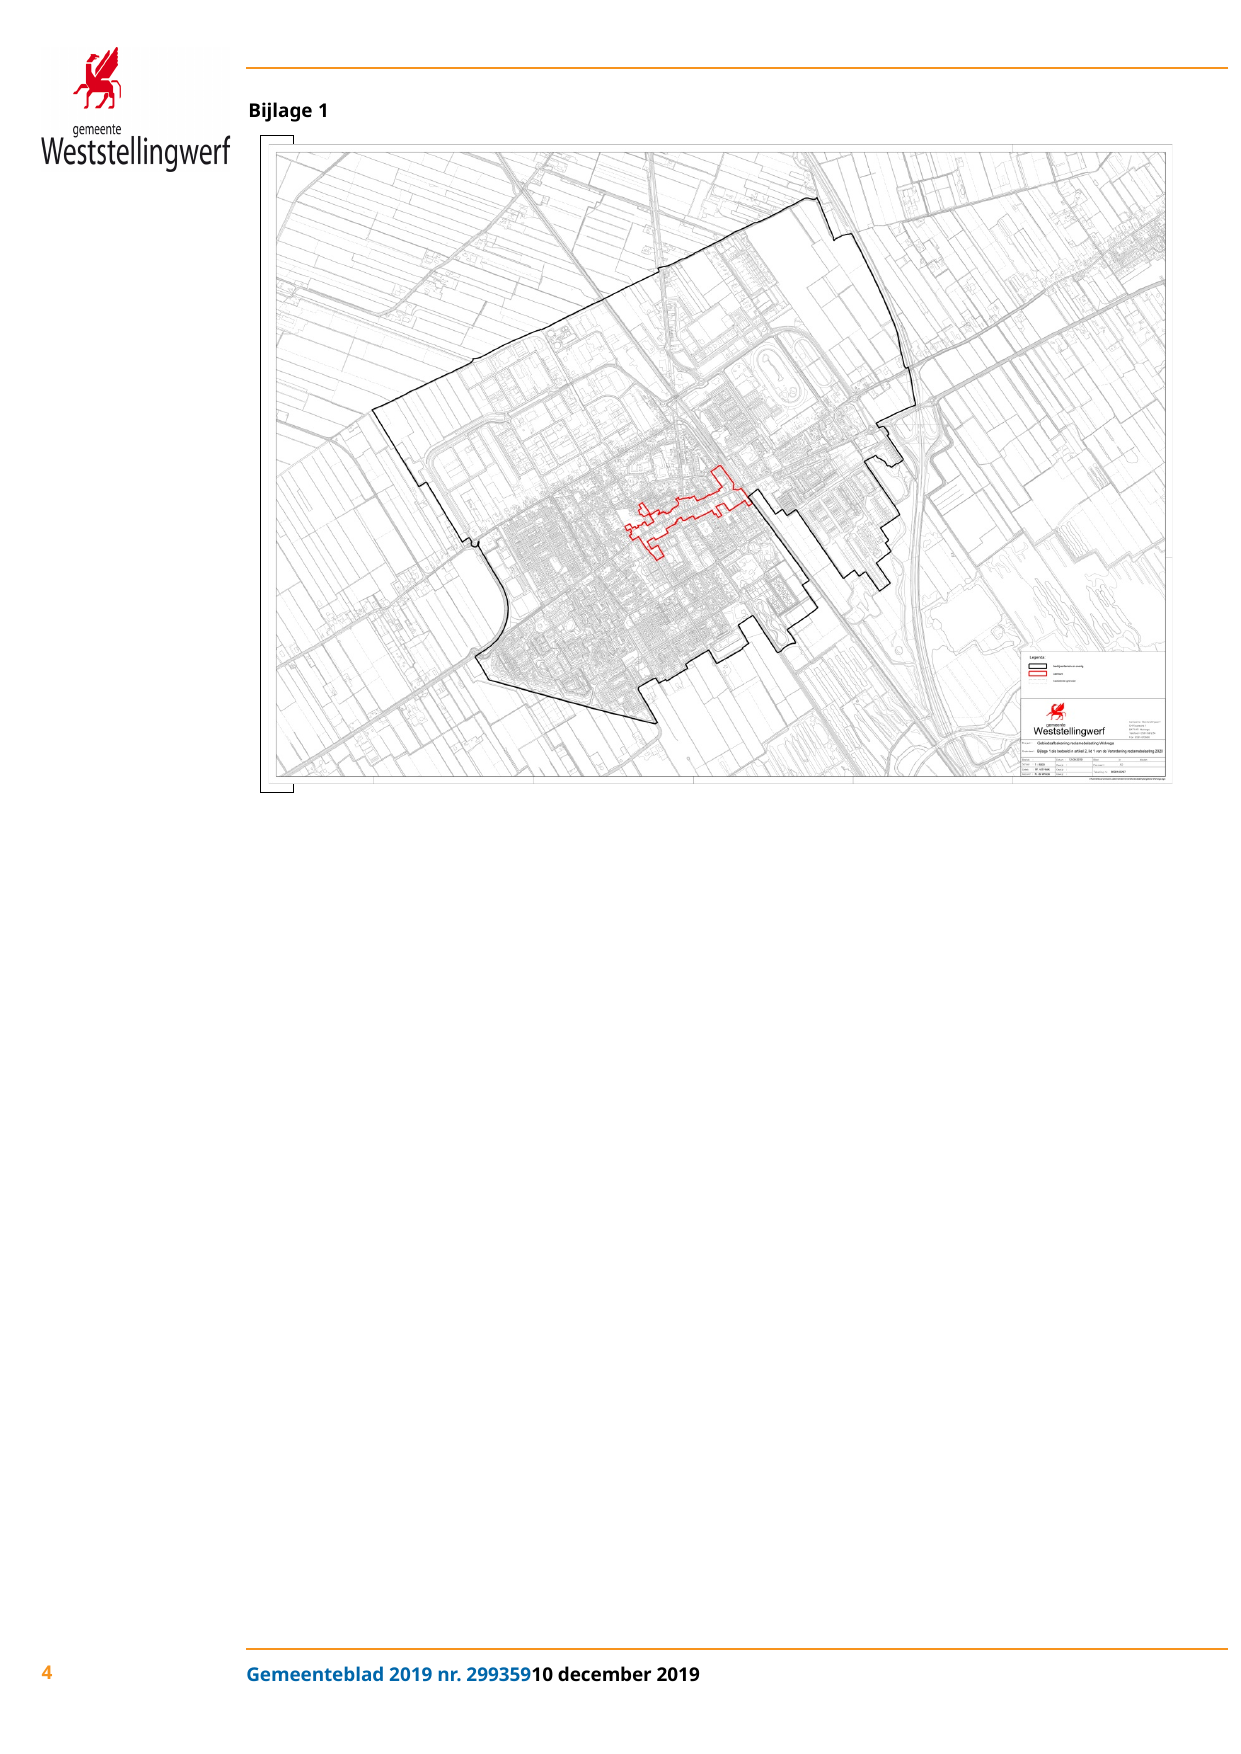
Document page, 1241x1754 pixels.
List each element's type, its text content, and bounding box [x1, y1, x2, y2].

picture [268, 144, 1173, 784]
picture [41, 47, 231, 172]
text Bijlage 1 [248, 95, 1152, 123]
